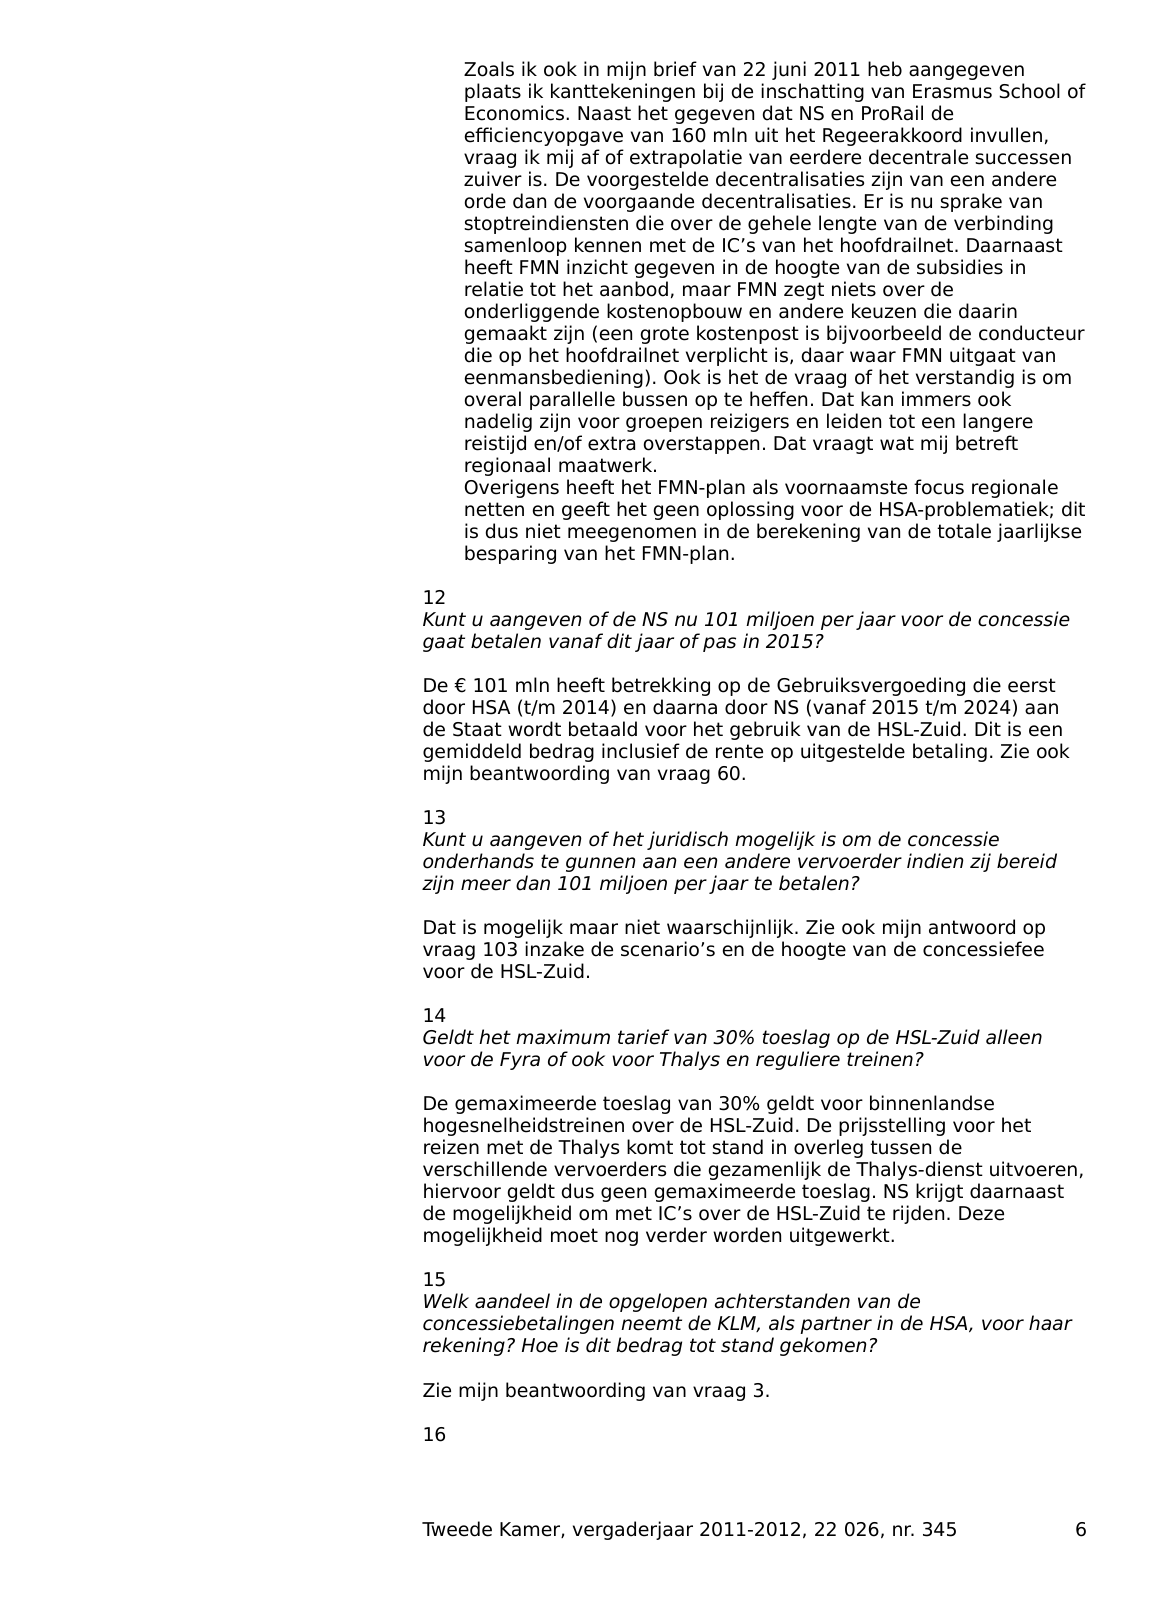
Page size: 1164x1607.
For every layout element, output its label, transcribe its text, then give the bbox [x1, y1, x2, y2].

text Kunt u aangeven of de NS nu 101 miljoen per jaar voor de concessie gaat betalen vanaf dit jaar of pas in 2015? [422, 609, 1087, 653]
text De gemaximeerde toeslag van 30% geldt voor binnenlandse hogesnelheidstreinen over de HSL-Zuid. De prijsstelling voor het reizen met de Thalys komt tot stand in overleg tussen de verschillende vervoerders die gezamenlijk de Thalys-dienst uitvoeren, hiervoor geldt dus geen gemaximeerde toeslag. NS krijgt daarnaast de mogelijkheid om met IC’s over de HSL-Zuid te rijden. Deze mogelijkheid moet nog verder worden uitgewerkt. [422, 1093, 1087, 1247]
text Geldt het maximum tarief van 30% toeslag op de HSL-Zuid alleen voor de Fyra of ook voor Thalys en reguliere treinen? [422, 1027, 1087, 1071]
text Dat is mogelijk maar niet waarschijnlijk. Zie ook mijn antwoord op vraag 103 inzake de scenario’s en de hoogte van de concessiefee voor de HSL-Zuid. [422, 917, 1087, 983]
text Zie mijn beantwoording van vraag 3. [422, 1379, 1087, 1401]
text Overigens heeft het FMN-plan als voornaamste focus regionale netten en geeft het geen oplossing voor de HSA-problematiek; dit is dus niet meegenomen in de berekening van de totale jaarlijkse besparing van het FMN-plan. [464, 477, 1087, 564]
text 15 [422, 1269, 1087, 1291]
text 14 [422, 1005, 1087, 1027]
text 16 [422, 1424, 1087, 1446]
text Kunt u aangeven of het juridisch mogelijk is om de concessie onderhands te gunnen aan een andere vervoerder indien zij bereid zijn meer dan 101 miljoen per jaar te betalen? [422, 829, 1087, 895]
text 13 [422, 807, 1087, 829]
text De € 101 mln heeft betrekking op de Gebruiksvergoeding die eerst door HSA (t/m 2014) en daarna door NS (vanaf 2015 t/m 2024) aan de Staat wordt betaald voor het gebruik van de HSL-Zuid. Dit is een gemiddeld bedrag inclusief de rente op uitgestelde betaling. Zie ook mijn beantwoording van vraag 60. [422, 675, 1087, 785]
text Welk aandeel in de opgelopen achterstanden van de concessiebetalingen neemt de KLM, als partner in de HSA, voor haar rekening? Hoe is dit bedrag tot stand gekomen? [422, 1291, 1087, 1357]
text Zoals ik ook in mijn brief van 22 juni 2011 heb aangegeven plaats ik kanttekeningen bij de inschatting van Erasmus School of Economics. Naast het gegeven dat NS en ProRail de efficiencyopgave van 160 mln uit het Regeerakkoord invullen, vraag ik mij af of extrapolatie van eerdere decentrale successen zuiver is. De voorgestelde decentralisaties zijn van een andere orde dan de voorgaande decentralisaties. Er is nu sprake van stoptreindiensten die over de gehele lengte van de verbinding samenloop kennen met de IC’s van het hoofdrailnet. Daarnaast heeft FMN inzicht gegeven in de hoogte van de subsidies in relatie tot het aanbod, maar FMN zegt niets over de onderliggende kostenopbouw en andere keuzen die daarin gemaakt zijn (een grote kostenpost is bijvoorbeeld de conducteur die op het hoofdrailnet verplicht is, daar waar FMN uitgaat van eenmansbediening). Ook is het de vraag of het verstandig is om overal parallelle bussen op te heffen. Dat kan immers ook nadelig zijn voor groepen reizigers en leiden tot een langere reistijd en/of extra overstappen. Dat vraagt wat mij betreft regionaal maatwerk. [464, 59, 1087, 477]
text 12 [422, 587, 1087, 609]
